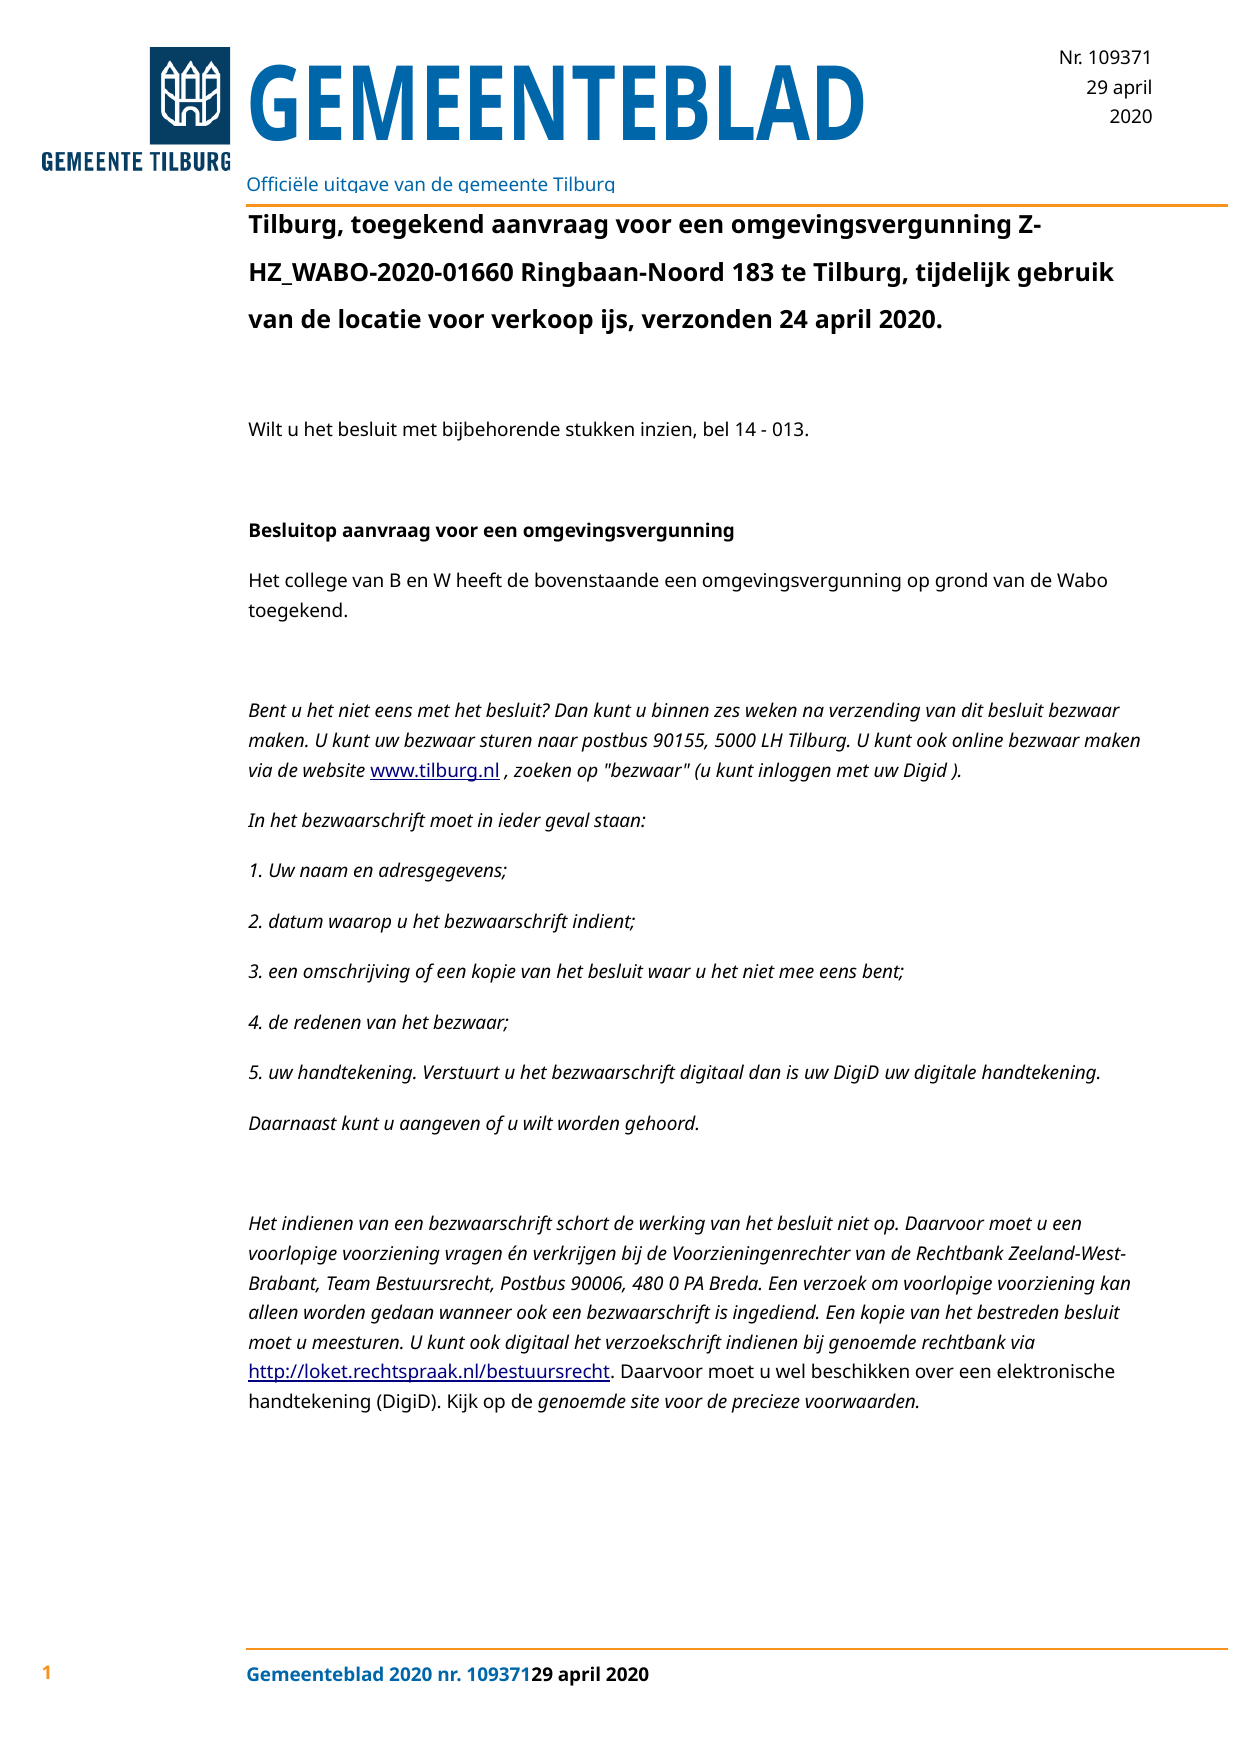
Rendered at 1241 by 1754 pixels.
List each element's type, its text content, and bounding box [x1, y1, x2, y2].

text 2. datum waarop u het bezwaarschrift indient; [248, 908, 1152, 934]
text Het college van B en W heeft de bovenstaande een omgevingsvergunning op grond van de Wabo toegekend. [248, 567, 1152, 622]
text 4. de redenen van het bezwaar; [248, 1009, 1152, 1034]
text 3. een omschrijving of een kopie van het besluit waar u het niet mee eens bent; [248, 958, 1152, 984]
text In het bezwaarschrift moet in ieder geval staan: [248, 807, 1152, 833]
text 5. uw handtekening. Verstuurt u het bezwaarschrift digitaal dan is uw DigiD uw digitale handtekening. [248, 1059, 1152, 1085]
text Besluitop aanvraag voor een omgevingsvergunning [248, 517, 1152, 542]
text Tilburg, toegekend aanvraag voor een omgevingsvergunning Z-HZ_WABO-2020-01660 Ringbaan-Noord 183 te Tilburg, tijdelijk gebruik van de locatie voor verkoop ijs, verzonden 24 april 2020. [248, 207, 1152, 336]
text Bent u het niet eens met het besluit? Dan kunt u binnen zes weken na verzending van dit besluit bezwaar maken. U kunt uw bezwaar sturen naar postbus 90155, 5000 LH Tilburg. U kunt ook online bezwaar maken via de website www.tilburg.nl , zoeken op "bezwaar" (u kunt inloggen met uw Digid ). [248, 698, 1152, 782]
text Het indienen van een bezwaarschrift schort de werking van het besluit niet op. Daarvoor moet u een voorlopige voorziening vragen én verkrijgen bij de Voorzieningenrechter van de Rechtbank Zeeland-West-Brabant, Team Bestuursrecht, Postbus 90006, 480 0 PA Breda. Een verzoek om voorlopige voorziening kan alleen worden gedaan wanneer ook een bezwaarschrift is ingediend. Een kopie van het bestreden besluit moet u meesturen. U kunt ook digitaal het verzoekschrift indienen bij genoemde rechtbank via http://loket.rechtspraak.nl/bestuursrecht. Daarvoor moet u wel beschikken over een elektronische handtekening (DigiD). Kijk op de genoemde site voor de precieze voorwaarden. [248, 1211, 1152, 1414]
text Daarnaast kunt u aangeven of u wilt worden gehoord. [248, 1110, 1152, 1135]
text Wilt u het besluit met bijbehorende stukken inzien, bel 14 - 013. [248, 416, 1152, 442]
picture [41, 47, 231, 172]
text 1. Uw naam en adresgegevens; [248, 858, 1152, 883]
